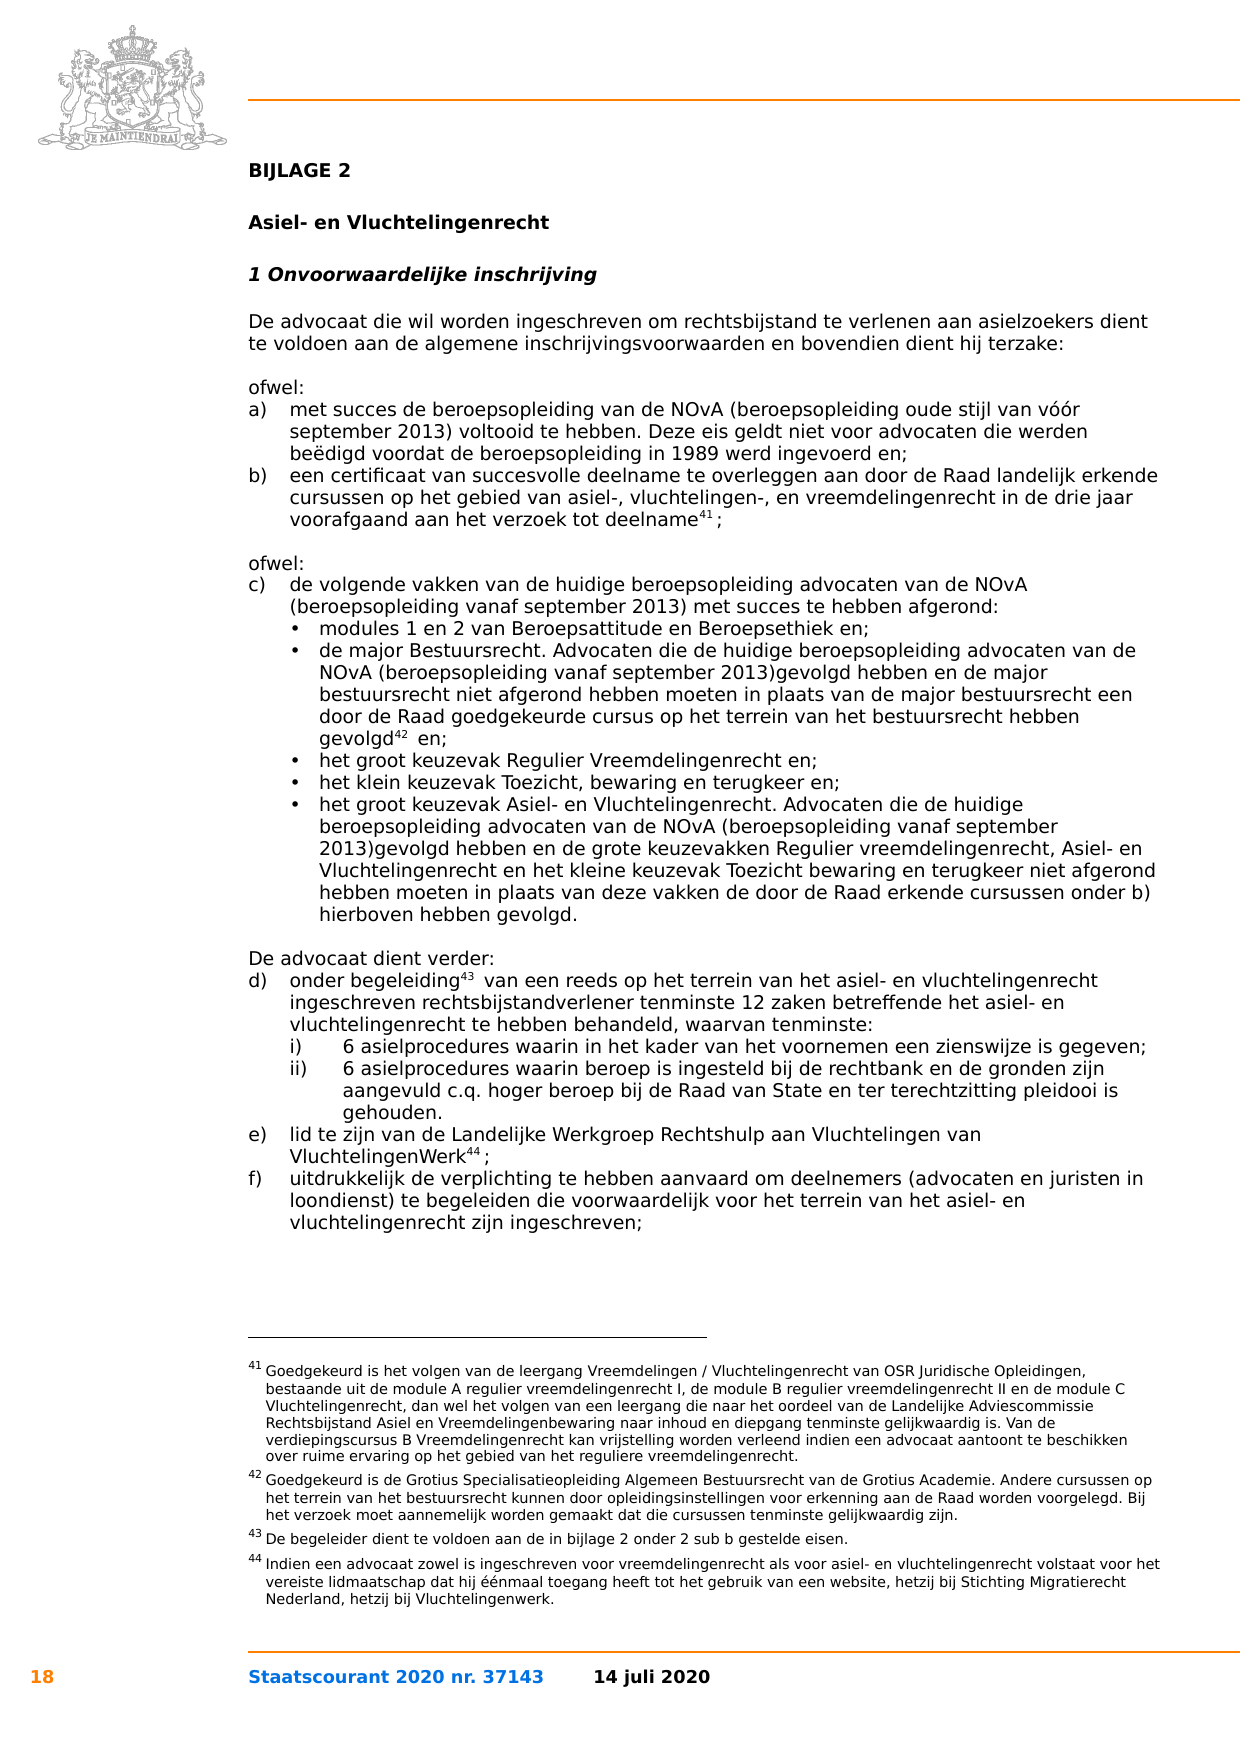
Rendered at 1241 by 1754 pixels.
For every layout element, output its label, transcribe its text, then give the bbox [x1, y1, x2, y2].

subtitle BIJLAGE 2 [248, 160, 1163, 182]
text d) onder begeleiding van een reeds op het terrein van het asiel- en vluchtelingenrecht ingeschreven rechtsbijstandverlener tenminste 12 zaken betreffende het asiel- en vluchtelingenrecht te hebben behandeld, waarvan tenminste: [248, 970, 1163, 1036]
text ofwel: [248, 552, 1163, 574]
text De advocaat dient verder: [248, 948, 1163, 970]
text i) 6 asielprocedures waarin in het kader van het voornemen een zienswijze is gegeven; [289, 1036, 1163, 1058]
text De advocaat die wil worden ingeschreven om rechtsbijstand te verlenen aan asielzoekers dient te voldoen aan de algemene inschrijvingsvoorwaarden en bovendien dient hij terzake: [248, 311, 1163, 355]
text • het groot keuzevak Regulier Vreemdelingenrecht en; [289, 750, 1163, 772]
text Goedgekeurd is het volgen van de leergang Vreemdelingen / Vluchtelingenrecht van OSR Juridische Opleidingen, bestaande uit de module A regulier vreemdelingenrecht I, de module B regulier vreemdelingenrecht II en de module C Vluchtelingenrecht, dan wel het volgen van een leergang die naar het oordeel van de Landelijke Adviescommissie Rechtsbijstand Asiel en Vreemdelingenbewaring naar inhoud en diepgang tenminste gelijkwaardig is. Van de verdiepingscursus B Vreemdelingenrecht kan vrijstelling worden verleend indien een advocaat aantoont te beschikken over ruime ervaring op het gebied van het reguliere vreemdelingenrecht. [248, 1359, 1163, 1465]
text Goedgekeurd is de Grotius Specialisatieopleiding Algemeen Bestuursrecht van de Grotius Academie. Andere cursussen op het terrein van het bestuursrecht kunnen door opleidingsinstellingen voor erkenning aan de Raad worden voorgelegd. Bij het verzoek moet aannemelijk worden gemaakt dat die cursussen tenminste gelijkwaardig zijn. [248, 1468, 1163, 1524]
subtitle 1 Onvoorwaardelijke inschrijving [248, 264, 1163, 286]
text • de major Bestuursrecht. Advocaten die de huidige beroepsopleiding advocaten van de NOvA (beroepsopleiding vanaf september 2013)gevolgd hebben en de major bestuursrecht niet afgerond hebben moeten in plaats van de major bestuursrecht een door de Raad goedgekeurde cursus op het terrein van het bestuursrecht hebben gevolgd en; [289, 640, 1163, 750]
subtitle Asiel- en Vluchtelingenrecht [248, 212, 1163, 234]
text a) met succes de beroepsopleiding van de NOvA (beroepsopleiding oude stijl van vóór september 2013) voltooid te hebben. Deze eis geldt niet voor advocaten die werden beëdigd voordat de beroepsopleiding in 1989 werd ingevoerd en; [248, 399, 1163, 464]
text e) lid te zijn van de Landelijke Werkgroep Rechtshulp aan Vluchtelingen van VluchtelingenWerk; [248, 1124, 1163, 1168]
text • het groot keuzevak Asiel- en Vluchtelingenrecht. Advocaten die de huidige beroepsopleiding advocaten van de NOvA (beroepsopleiding vanaf september 2013)gevolgd hebben en de grote keuzevakken Regulier vreemdelingenrecht, Asiel- en Vluchtelingenrecht en het kleine keuzevak Toezicht bewaring en terugkeer niet afgerond hebben moeten in plaats van deze vakken de door de Raad erkende cursussen onder b) hierboven hebben gevolgd. [289, 794, 1163, 926]
text c) de volgende vakken van de huidige beroepsopleiding advocaten van de NOvA (beroepsopleiding vanaf september 2013) met succes te hebben afgerond: [248, 574, 1163, 618]
text • het klein keuzevak Toezicht, bewaring en terugkeer en; [289, 772, 1163, 794]
text f) uitdrukkelijk de verplichting te hebben aanvaard om deelnemers (advocaten en juristen in loondienst) te begeleiden die voorwaardelijk voor het terrein van het asiel- en vluchtelingenrecht zijn ingeschreven; [248, 1168, 1163, 1234]
text ofwel: [248, 377, 1163, 399]
text b) een certificaat van succesvolle deelname te overleggen aan door de Raad landelijk erkende cursussen op het gebied van asiel-, vluchtelingen-, en vreemdelingenrecht in de drie jaar voorafgaand aan het verzoek tot deelname; [248, 464, 1163, 531]
picture [38, 25, 227, 150]
text • modules 1 en 2 van Beroepsattitude en Beroepsethiek en; [289, 618, 1163, 640]
text Indien een advocaat zowel is ingeschreven voor vreemdelingenrecht als voor asiel- en vluchtelingenrecht volstaat voor het vereiste lidmaatschap dat hij éénmaal toegang heeft tot het gebruik van een website, hetzij bij Stichting Migratierecht Nederland, hetzij bij Vluchtelingenwerk. [248, 1552, 1163, 1608]
text De begeleider dient te voldoen aan de in bijlage 2 onder 2 sub b gestelde eisen. [248, 1527, 1163, 1549]
text ii) 6 asielprocedures waarin beroep is ingesteld bij de rechtbank en de gronden zijn aangevuld c.q. hoger beroep bij de Raad van State en ter terechtzitting pleidooi is gehouden. [289, 1058, 1163, 1124]
